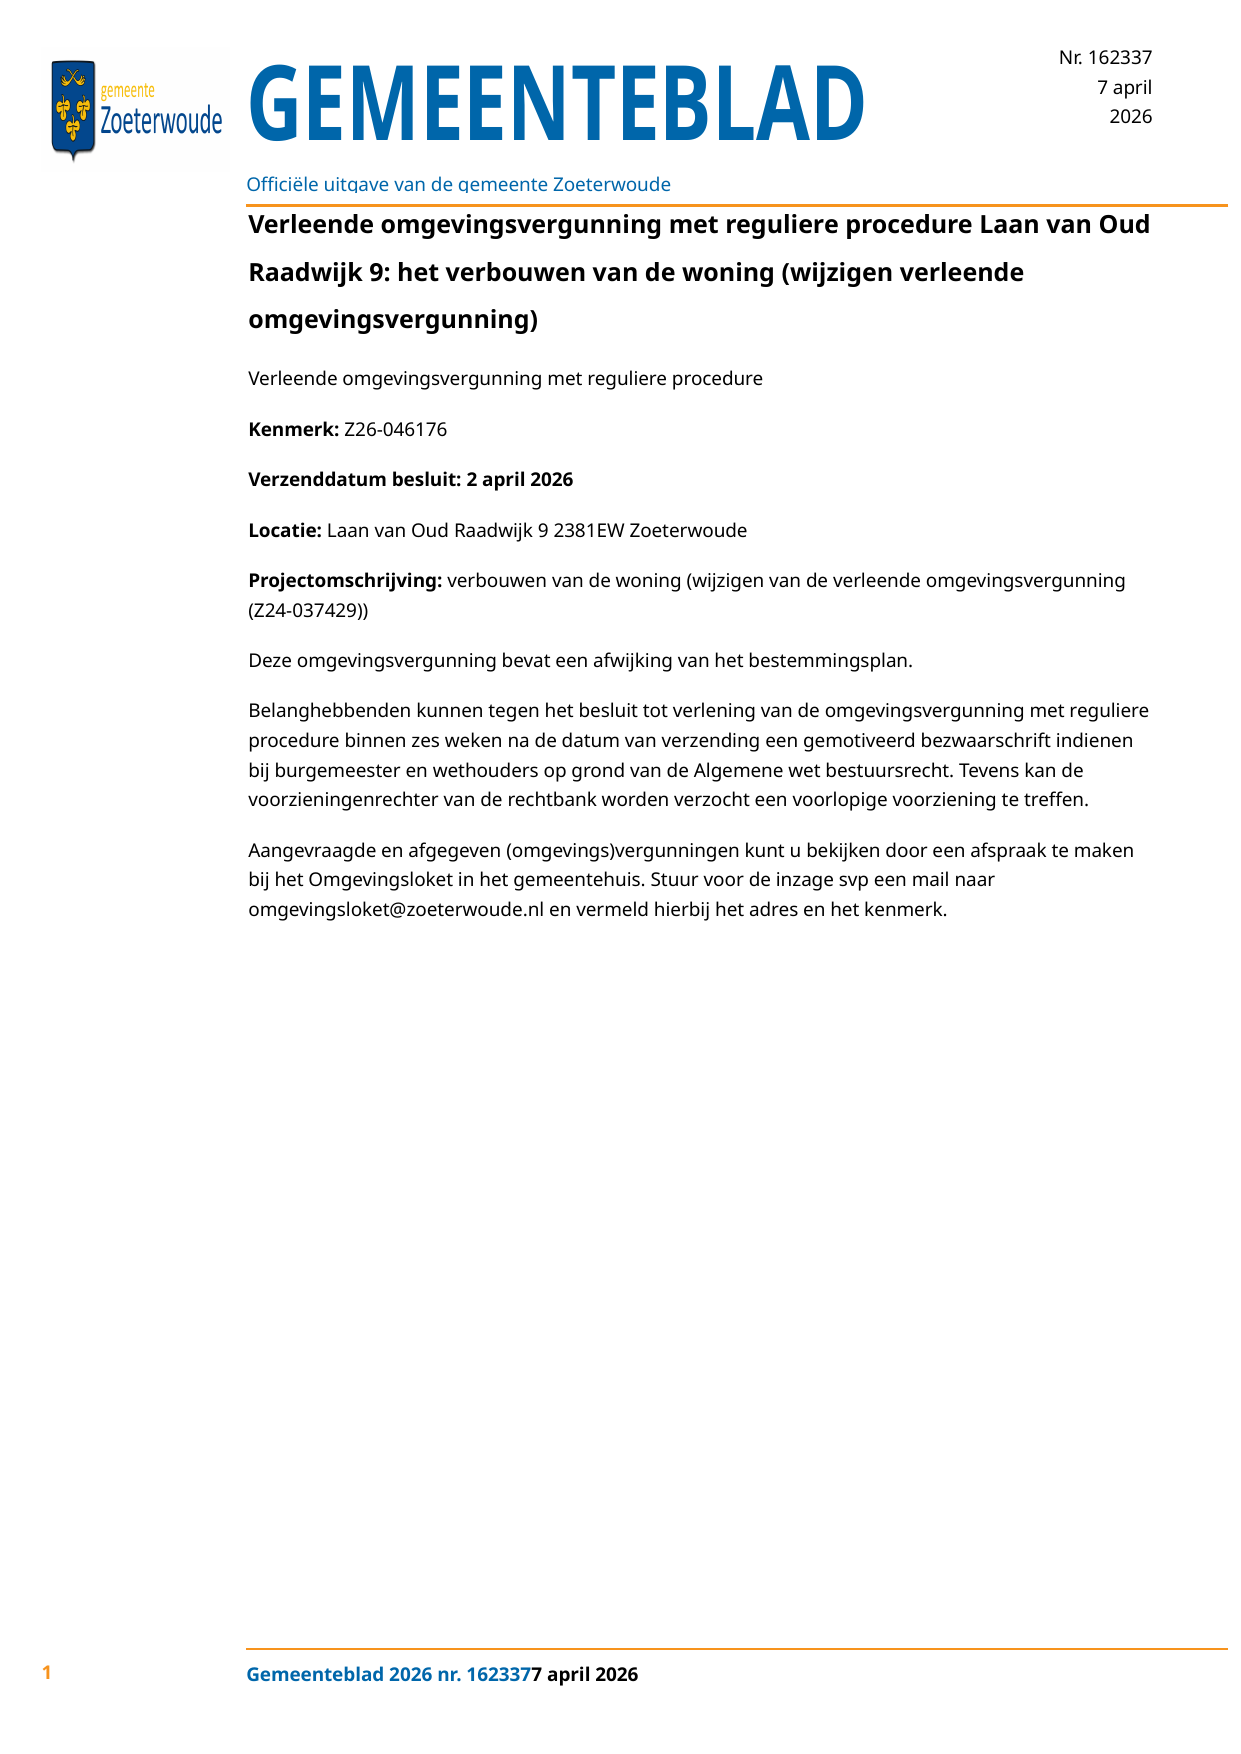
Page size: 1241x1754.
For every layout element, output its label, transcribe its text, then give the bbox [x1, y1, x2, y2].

text Deze omgevingsvergunning bevat een afwijking van het bestemmingsplan. [248, 647, 1152, 673]
text Belanghebbenden kunnen tegen het besluit tot verlening van de omgevingsvergunning met reguliere procedure binnen zes weken na de datum van verzending een gemotiveerd bezwaarschrift indienen bij burgemeester en wethouders op grond van de Algemene wet bestuursrecht. Tevens kan de voorzieningenrechter van de rechtbank worden verzocht een voorlopige voorziening te treffen. [248, 698, 1152, 812]
text Verzenddatum besluit: 2 april 2026 [248, 466, 1152, 492]
picture [41, 47, 231, 172]
text Kenmerk: Z26-046176 [248, 416, 1152, 442]
text Locatie: Laan van Oud Raadwijk 9 2381EW Zoeterwoude [248, 517, 1152, 542]
text Aangevraagde en afgegeven (omgevings)vergunningen kunt u bekijken door een afspraak te maken bij het Omgevingsloket in het gemeentehuis. Stuur voor de inzage svp een mail naar omgevingsloket@zoeterwoude.nl en vermeld hierbij het adres en het kenmerk. [248, 837, 1152, 922]
text Projectomschrijving: verbouwen van de woning (wijzigen van de verleende omgevingsvergunning (Z24-037429)) [248, 567, 1152, 622]
text Verleende omgevingsvergunning met reguliere procedure Laan van Oud Raadwijk 9: het verbouwen van de woning (wijzigen verleende omgevingsvergunning) [248, 207, 1152, 336]
text Verleende omgevingsvergunning met reguliere procedure [248, 366, 1152, 391]
